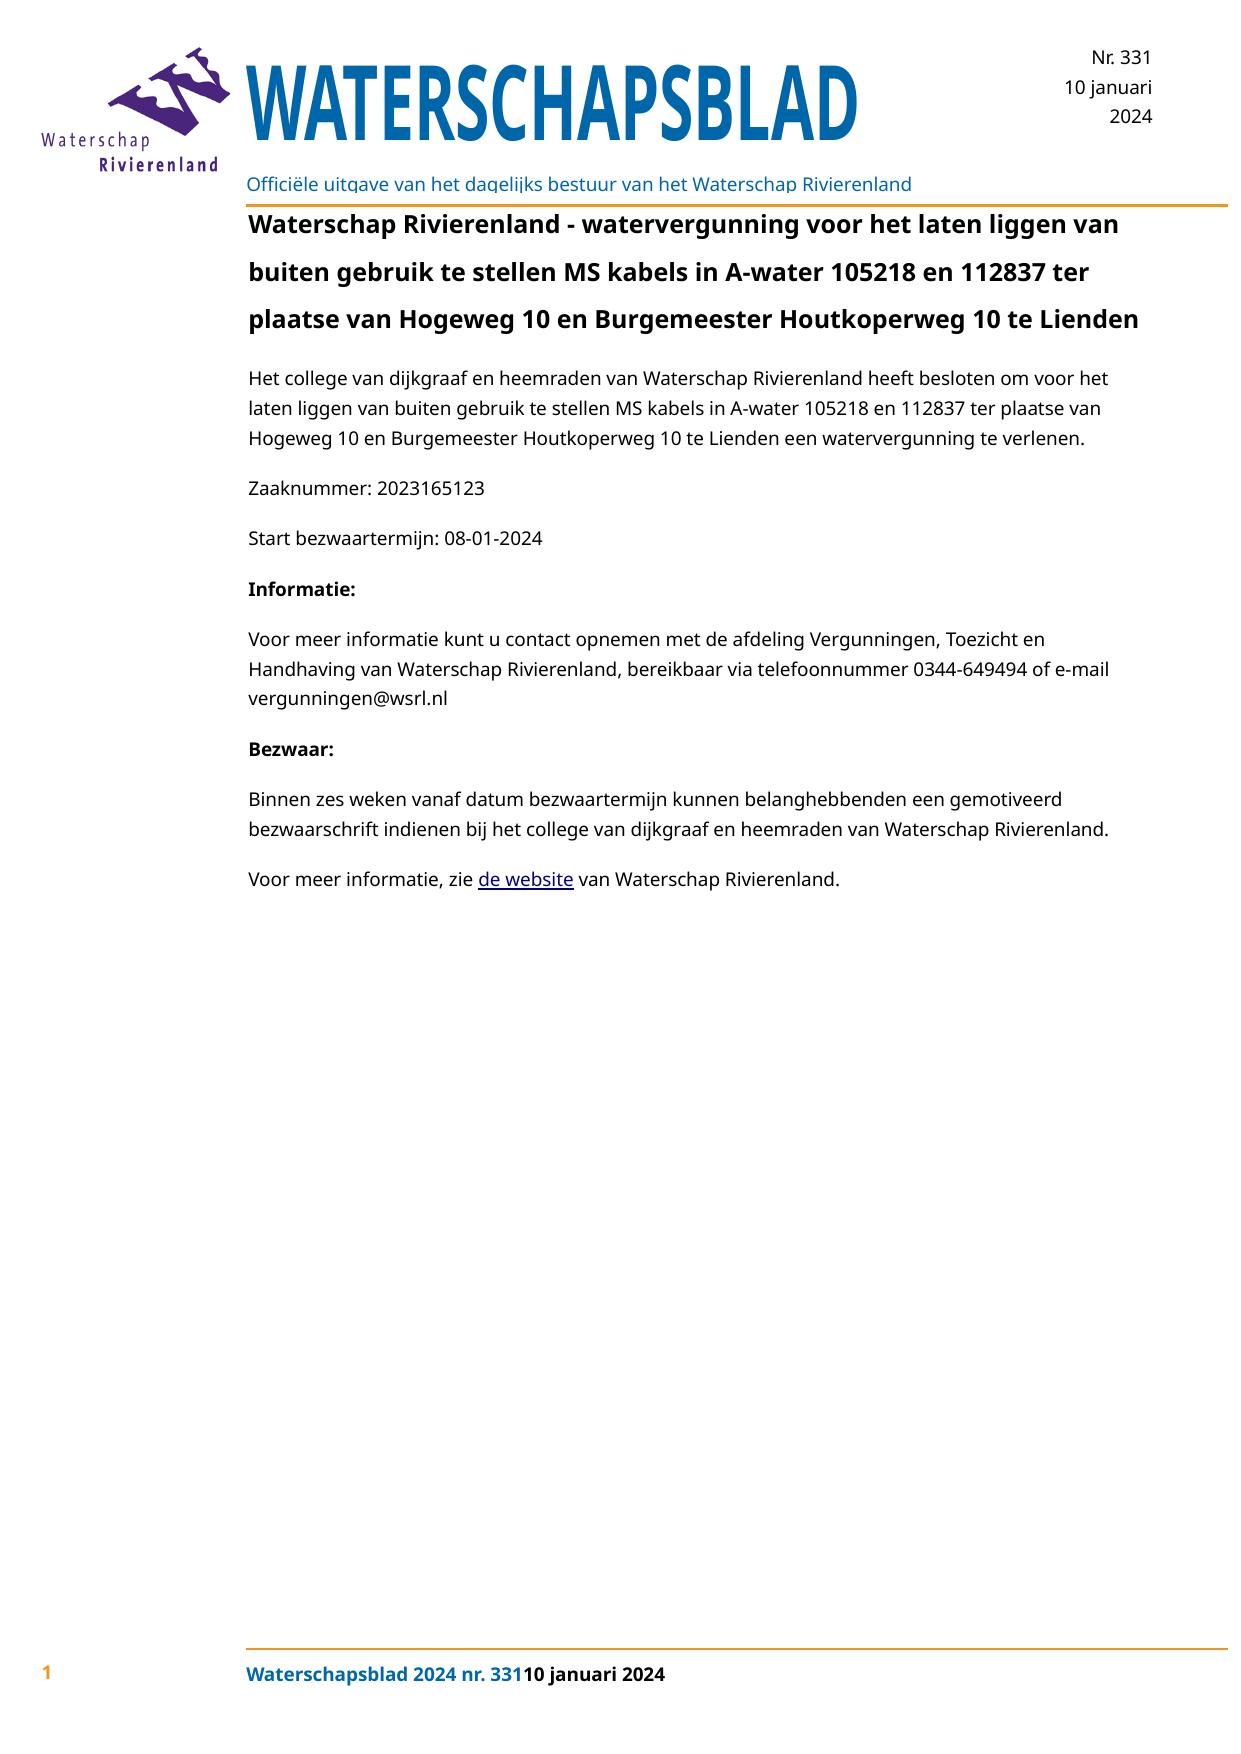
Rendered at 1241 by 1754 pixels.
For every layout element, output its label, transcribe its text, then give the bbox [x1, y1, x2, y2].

text Het college van dijkgraaf en heemraden van Waterschap Rivierenland heeft besloten om voor het laten liggen van buiten gebruik te stellen MS kabels in A-water 105218 en 112837 ter plaatse van Hogeweg 10 en Burgemeester Houtkoperweg 10 te Lienden een watervergunning te verlenen. [248, 366, 1152, 450]
text Start bezwaartermijn: 08-01-2024 [248, 526, 1152, 551]
text Binnen zes weken vanaf datum bezwaartermijn kunnen belanghebbenden een gemotiveerd bezwaarschrift indienen bij het college van dijkgraaf en heemraden van Waterschap Rivierenland. [248, 786, 1152, 842]
text Bezwaar: [248, 736, 1152, 762]
text Voor meer informatie kunt u contact opnemen met de afdeling Vergunningen, Toezicht en Handhaving van Waterschap Rivierenland, bereikbaar via telefoonnummer 0344-649494 of e-mail vergunningen@wsrl.nl [248, 626, 1152, 711]
text Zaaknummer: 2023165123 [248, 475, 1152, 501]
text Voor meer informatie, zie de website van Waterschap Rivierenland. [248, 866, 1152, 892]
text Informatie: [248, 576, 1152, 602]
picture [41, 47, 231, 172]
text Waterschap Rivierenland - watervergunning voor het laten liggen van buiten gebruik te stellen MS kabels in A-water 105218 en 112837 ter plaatse van Hogeweg 10 en Burgemeester Houtkoperweg 10 te Lienden [248, 207, 1152, 336]
